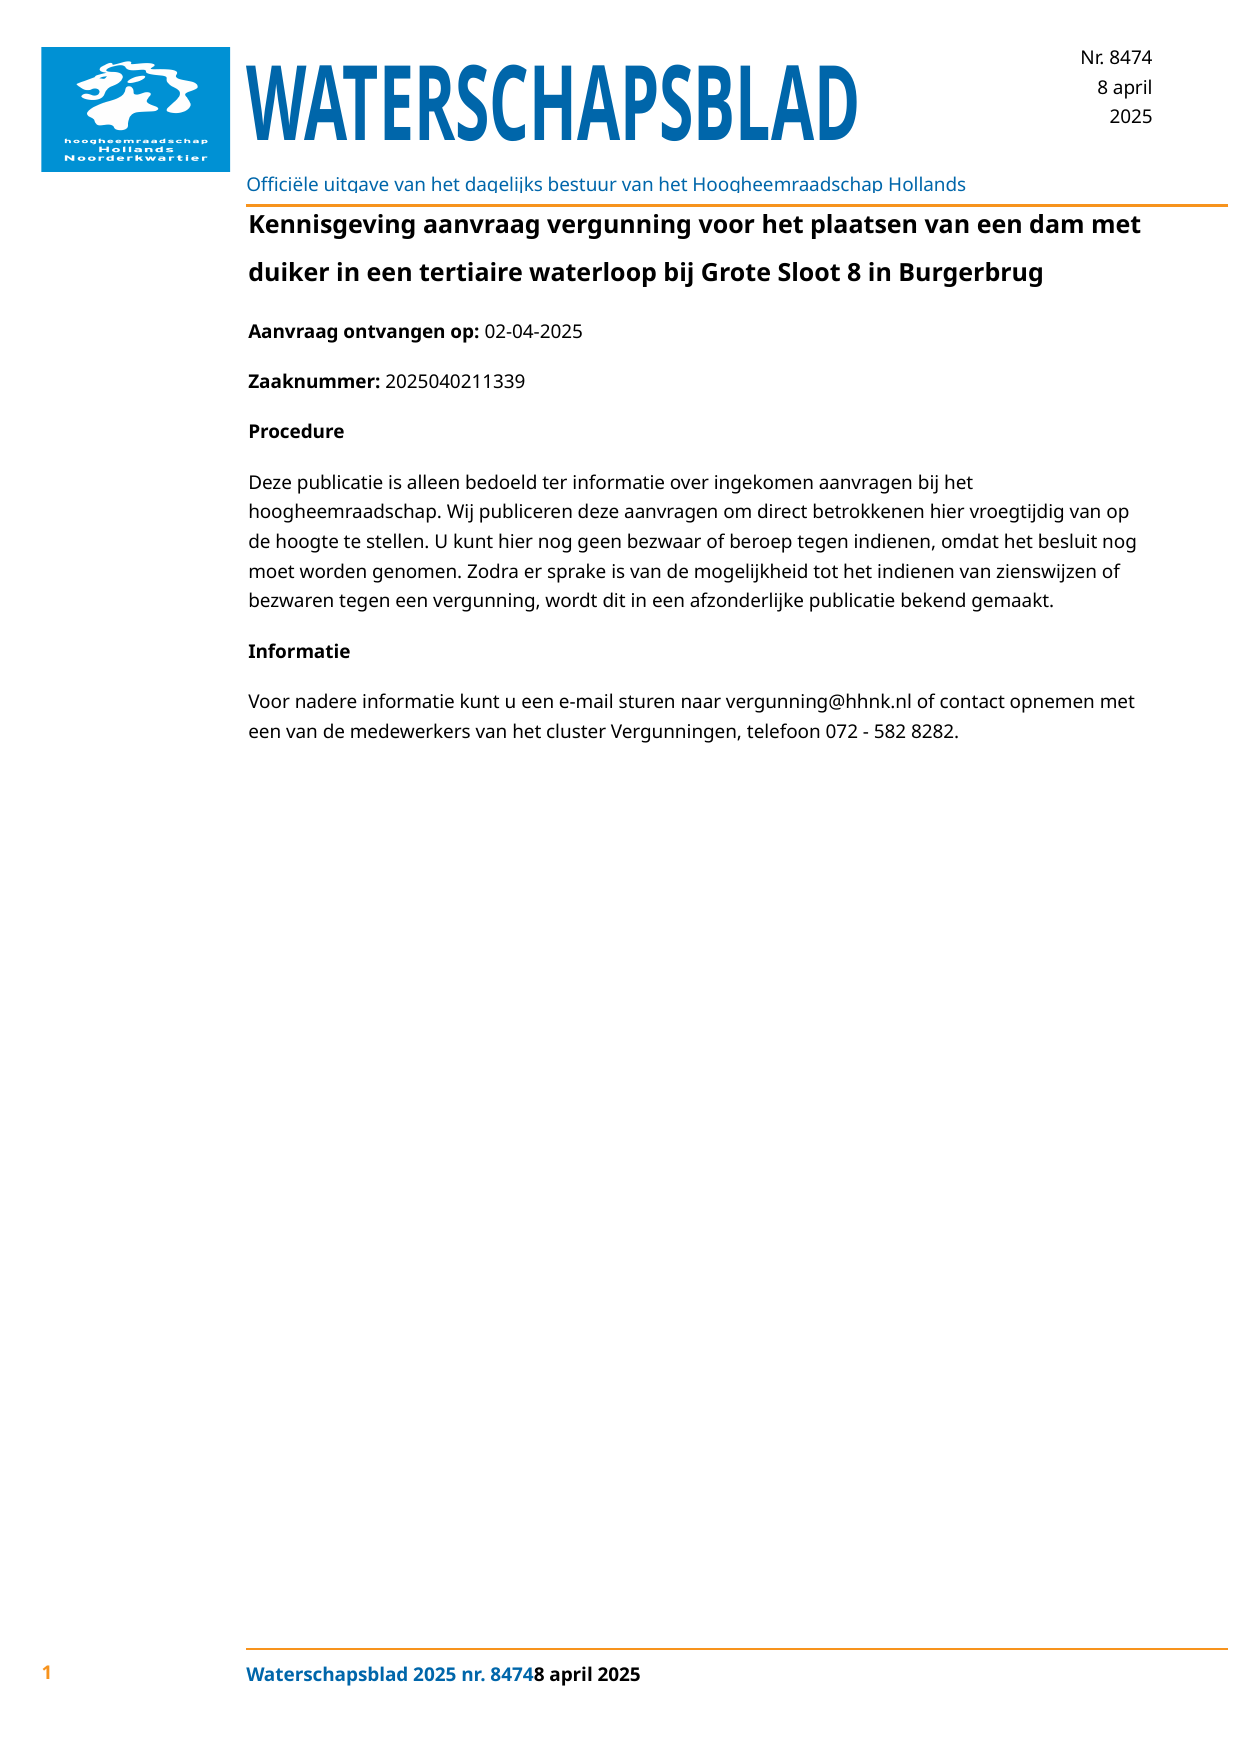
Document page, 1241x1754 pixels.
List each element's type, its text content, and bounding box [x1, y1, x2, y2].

text Aanvraag ontvangen op: 02-04-2025 [248, 318, 1152, 344]
text Voor nadere informatie kunt u een e-mail sturen naar vergunning@hhnk.nl of contact opnemen met een van de medewerkers van het cluster Vergunningen, telefoon 072 - 582 8282. [248, 688, 1152, 744]
text Informatie [248, 638, 1152, 664]
picture [118, 62, 197, 112]
text Zaaknummer: 2025040211339 [248, 368, 1152, 394]
picture [129, 76, 144, 82]
picture [78, 64, 122, 99]
text Procedure [248, 419, 1152, 444]
text Kennisgeving aanvraag vergunning voor het plaatsen van een dam met duiker in een tertiaire waterloop bij Grote Sloot 8 in Burgerbrug [248, 207, 1152, 288]
text Deze publicatie is alleen bedoeld ter informatie over ingekomen aanvragen bij het hoogheemraadschap. Wij publiceren deze aanvragen om direct betrokkenen hier vroegtijdig van op de hoogte te stellen. U kunt hier nog geen bezwaar of beroep tegen indienen, omdat het besluit nog moet worden genomen. Zodra er sprake is van de mogelijkheid tot het indienen van zienswijzen of bezwaren tegen een vergunning, wordt dit in een afzonderlijke publicatie bekend gemaakt. [248, 469, 1152, 613]
picture [88, 87, 157, 130]
